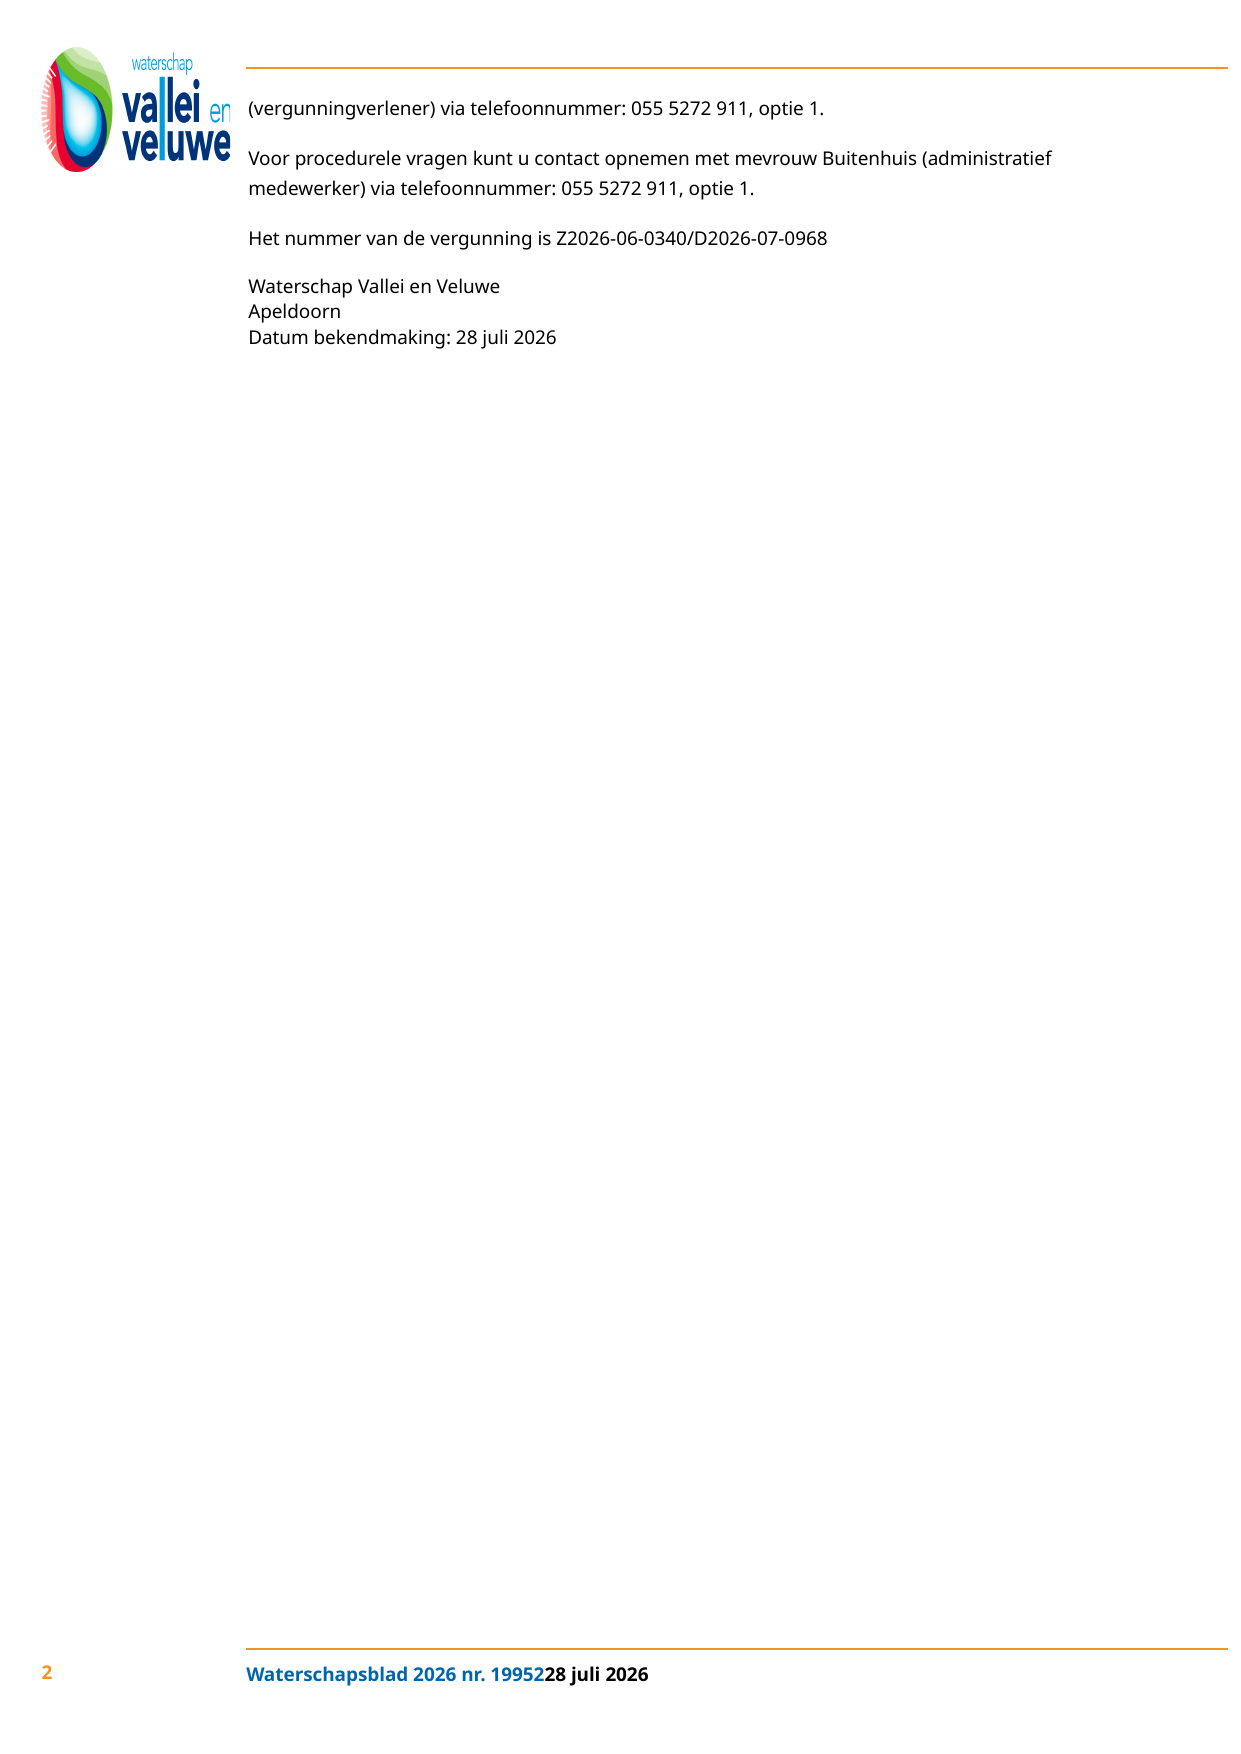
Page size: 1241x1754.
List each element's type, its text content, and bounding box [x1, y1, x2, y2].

text Voor procedurele vragen kunt u contact opnemen met mevrouw Buitenhuis (administratief medewerker) via telefoonnummer: 055 5272 911, optie 1. [248, 145, 1152, 201]
text Waterschap Vallei en Veluwe [248, 273, 1152, 299]
picture [41, 47, 231, 172]
text Datum bekendmaking: 28 juli 2026 [248, 324, 1152, 350]
text Het nummer van de vergunning is Z2026-06-0340/D2026-07-0968 [248, 225, 1152, 251]
text Apeldoorn [248, 299, 1152, 324]
text (vergunningverlener) via telefoonnummer: 055 5272 911, optie 1. [248, 95, 1152, 121]
